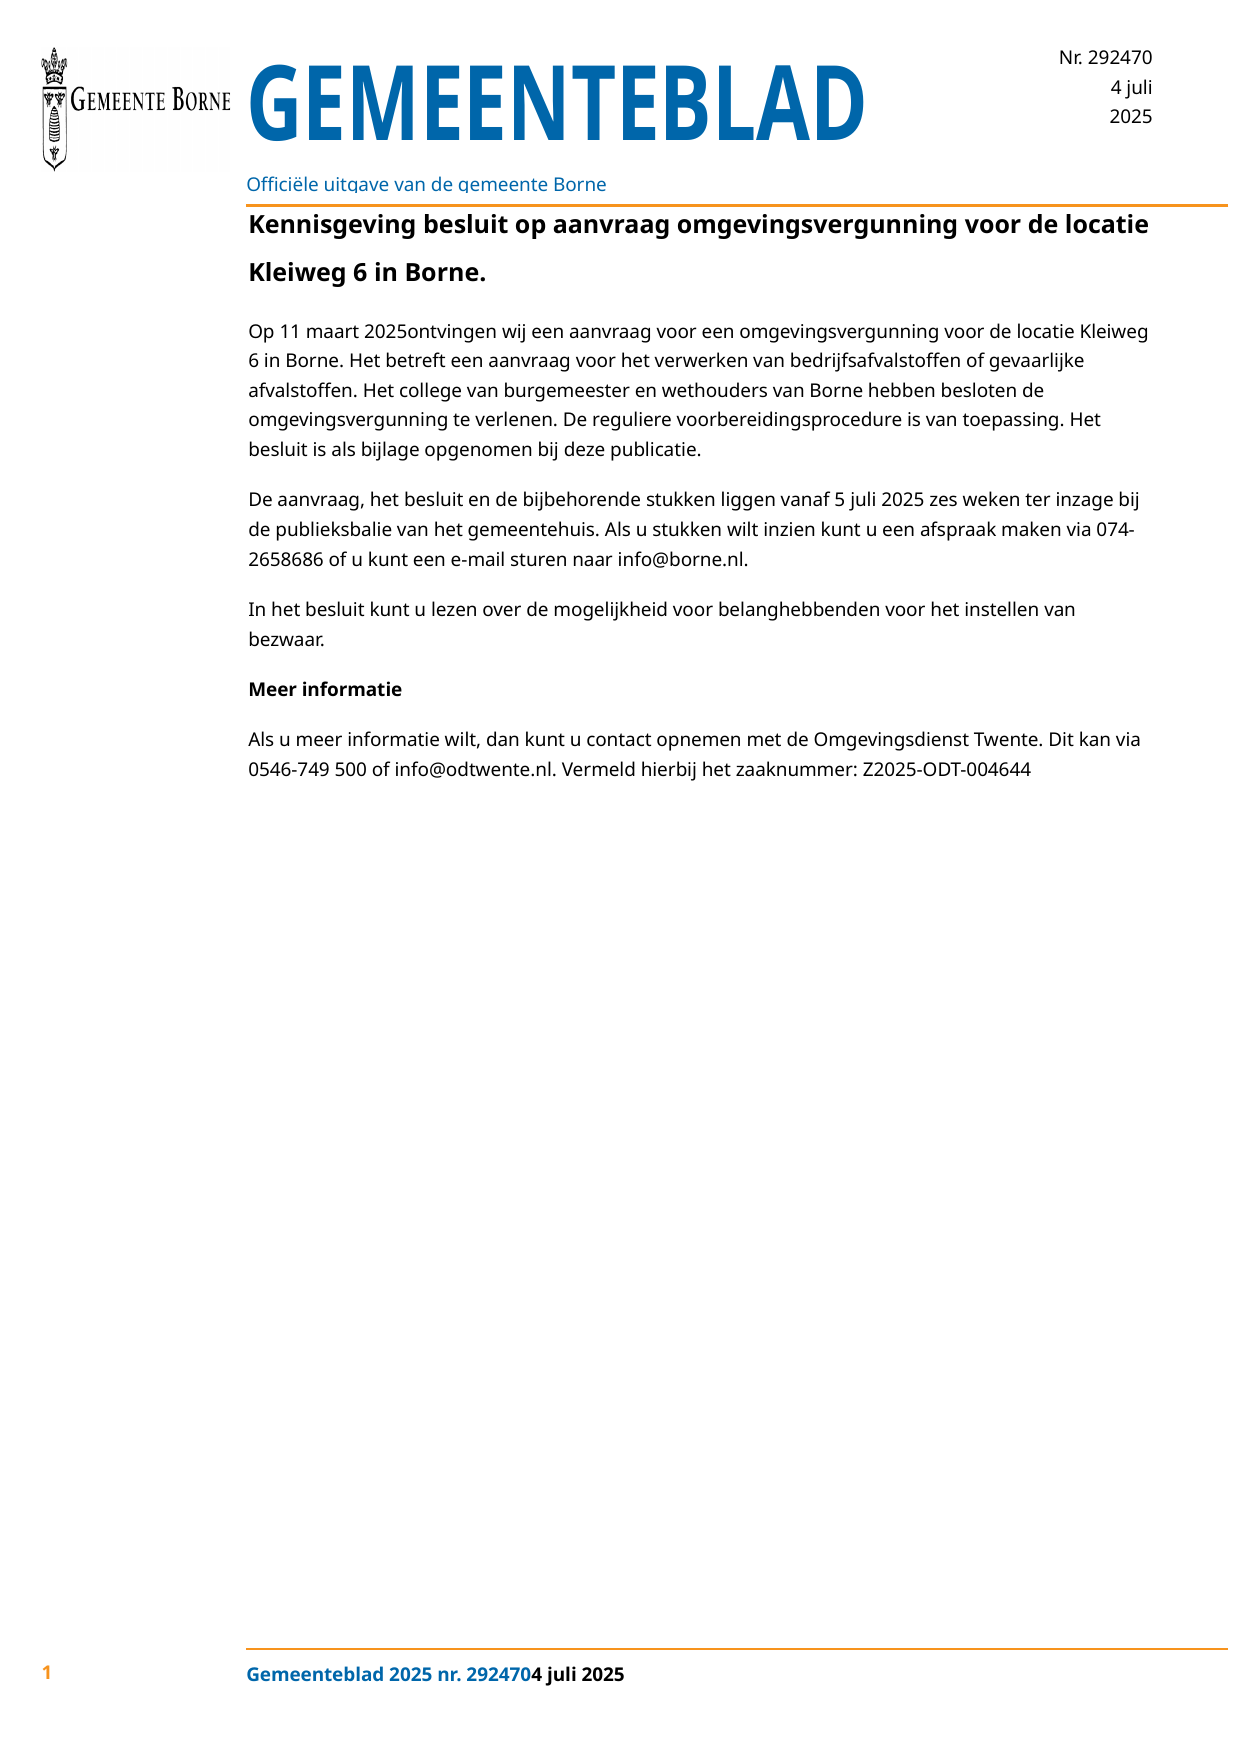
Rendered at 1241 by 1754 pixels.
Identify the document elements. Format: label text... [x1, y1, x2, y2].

text Meer informatie [248, 676, 1152, 702]
text De aanvraag, het besluit en de bijbehorende stukken liggen vanaf 5 juli 2025 zes weken ter inzage bij de publieksbalie van het gemeentehuis. Als u stukken wilt inzien kunt u een afspraak maken via 074-2658686 of u kunt een e-mail sturen naar info@borne.nl. [248, 487, 1152, 572]
text Op 11 maart 2025ontvingen wij een aanvraag voor een omgevingsvergunning voor de locatie Kleiweg 6 in Borne. Het betreft een aanvraag voor het verwerken van bedrijfsafvalstoffen of gevaarlijke afvalstoffen. Het college van burgemeester en wethouders van Borne hebben besloten de omgevingsvergunning te verlenen. De reguliere voorbereidingsprocedure is van toepassing. Het besluit is als bijlage opgenomen bij deze publicatie. [248, 318, 1152, 462]
text Kennisgeving besluit op aanvraag omgevingsvergunning voor de locatie Kleiweg 6 in Borne. [248, 207, 1152, 288]
text Als u meer informatie wilt, dan kunt u contact opnemen met de Omgevingsdienst Twente. Dit kan via 0546-749 500 of info@odtwente.nl. Vermeld hierbij het zaaknummer: Z2025-ODT-004644 [248, 727, 1152, 782]
text In het besluit kunt u lezen over de mogelijkheid voor belanghebbenden voor het instellen van bezwaar. [248, 596, 1152, 652]
picture [41, 47, 231, 172]
